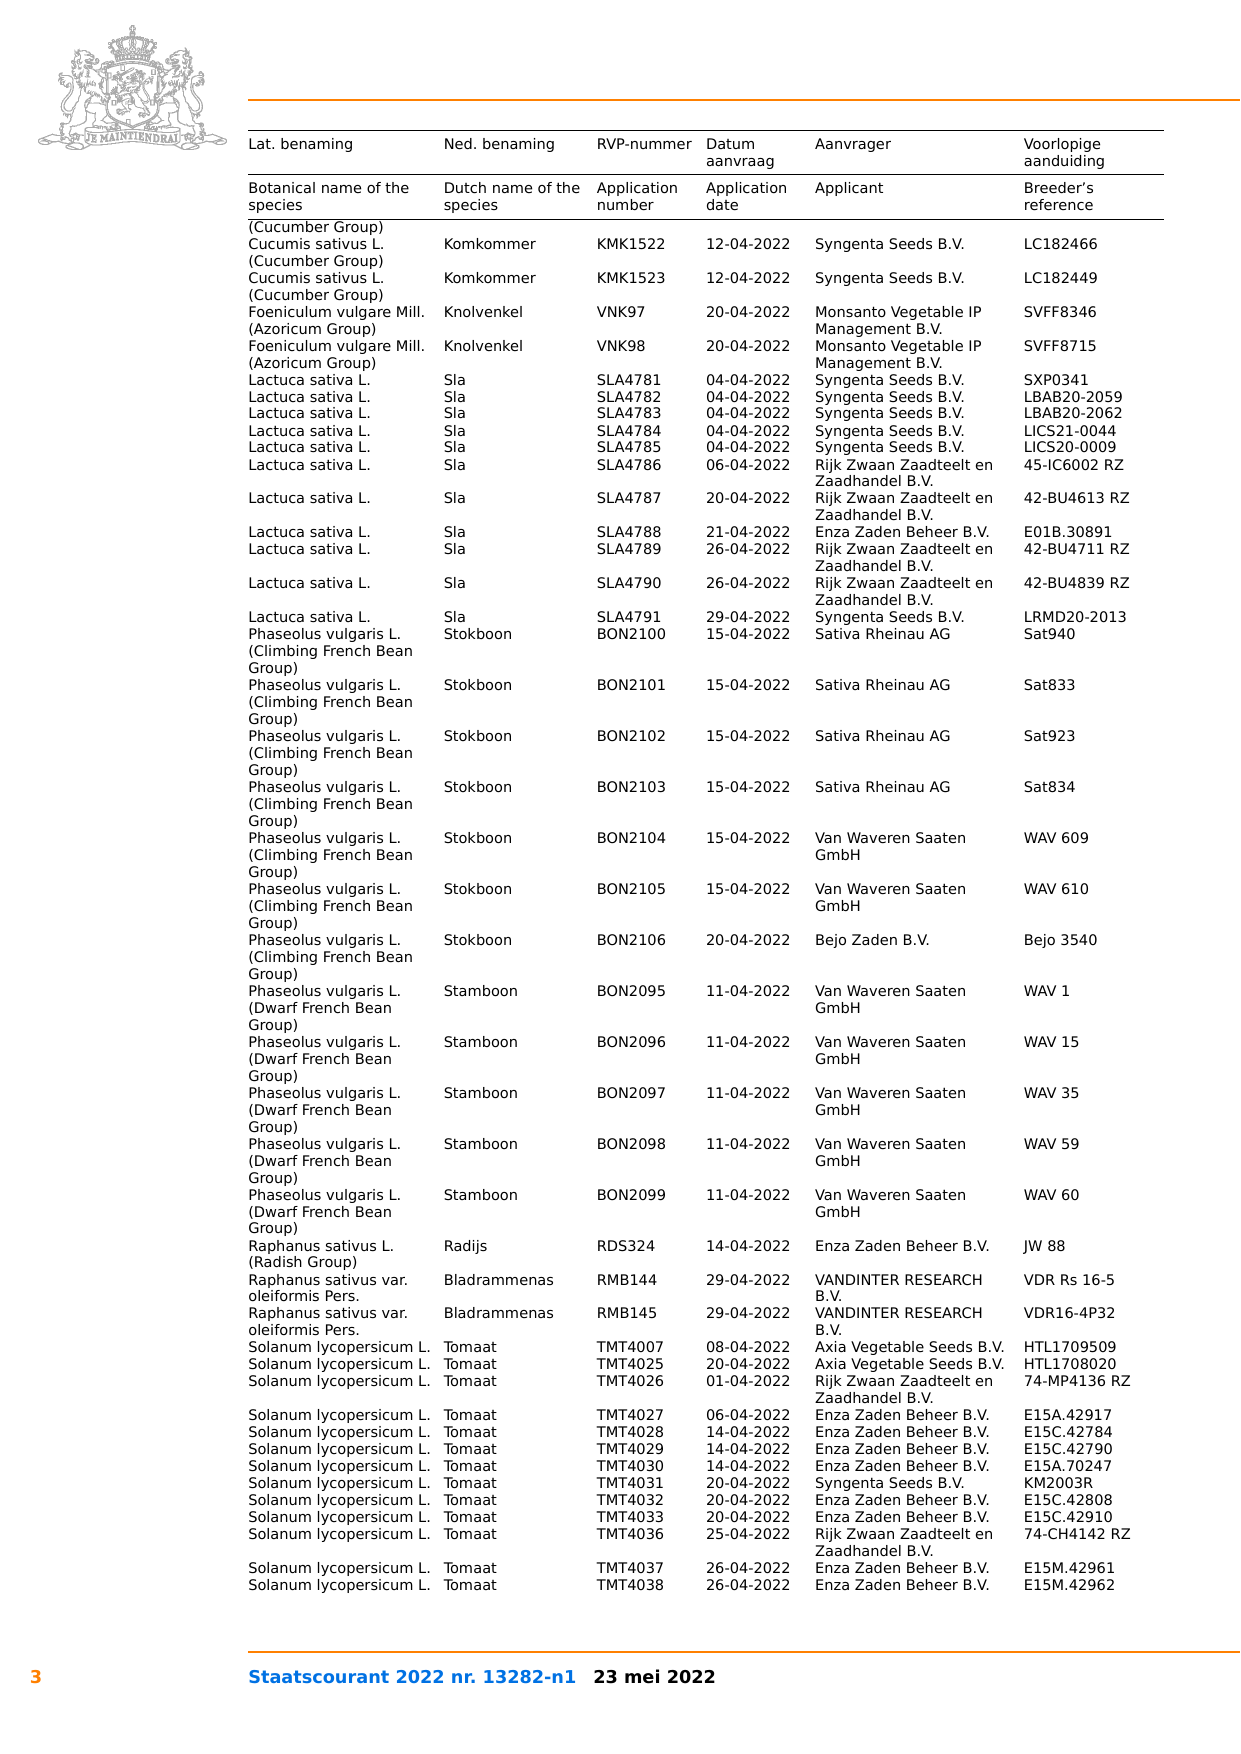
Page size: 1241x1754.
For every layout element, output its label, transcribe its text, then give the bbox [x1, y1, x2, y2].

table_cell Tomaat [438, 1577, 591, 1594]
table_cell Tomaat [438, 1526, 591, 1560]
table_cell Sla [438, 541, 591, 575]
table_cell Enza Zaden Beheer B.V. [809, 1492, 1018, 1509]
table_cell Raphanus sativus var. oleiformis Pers. [248, 1305, 438, 1339]
table_cell Enza Zaden Beheer B.V. [809, 1238, 1018, 1271]
table_cell BON2101 [591, 677, 700, 728]
table_cell WAV 60 [1018, 1186, 1163, 1237]
table_cell Enza Zaden Beheer B.V. [809, 1458, 1018, 1475]
table_cell Rijk Zwaan Zaadteelt en Zaadhandel B.V. [809, 1373, 1018, 1407]
table_cell Phaseolus vulgaris L. (Climbing French Bean Group) [248, 728, 438, 779]
table_cell SLA4781 [591, 371, 700, 388]
table_cell 12-04-2022 [700, 270, 809, 303]
table_cell 20-04-2022 [700, 338, 809, 371]
table_cell Foeniculum vulgare Mill. (Azoricum Group) [248, 304, 438, 337]
table_cell Axia Vegetable Seeds B.V. [809, 1339, 1018, 1356]
table_cell SVFF8346 [1018, 304, 1163, 337]
table_cell TMT4028 [591, 1424, 700, 1441]
table_cell Rijk Zwaan Zaadteelt en Zaadhandel B.V. [809, 575, 1018, 609]
table_cell TMT4038 [591, 1577, 700, 1594]
table_cell Tomaat [438, 1356, 591, 1373]
table_header Datum aanvraag [700, 131, 809, 174]
table_cell BON2104 [591, 830, 700, 881]
table_cell Tomaat [438, 1509, 591, 1526]
table_cell Solanum lycopersicum L. [248, 1492, 438, 1509]
table_cell Rijk Zwaan Zaadteelt en Zaadhandel B.V. [809, 490, 1018, 524]
table_cell LICS21-0044 [1018, 423, 1163, 439]
table_cell E01B.30891 [1018, 524, 1163, 541]
table_cell WAV 59 [1018, 1136, 1163, 1186]
table_cell 20-04-2022 [700, 304, 809, 337]
table_cell Syngenta Seeds B.V. [809, 439, 1018, 456]
table_cell Stokboon [438, 830, 591, 881]
table_cell E15C.42790 [1018, 1441, 1163, 1458]
table_cell 15-04-2022 [700, 830, 809, 881]
table_cell Phaseolus vulgaris L. (Dwarf French Bean Group) [248, 983, 438, 1034]
table_cell Van Waveren Saaten GmbH [809, 983, 1018, 1034]
table_cell Raphanus sativus L. (Radish Group) [248, 1238, 438, 1271]
table_cell Sativa Rheinau AG [809, 677, 1018, 728]
table_cell Van Waveren Saaten GmbH [809, 1136, 1018, 1186]
table_cell Tomaat [438, 1458, 591, 1475]
table_cell Stamboon [438, 1136, 591, 1186]
table_cell 08-04-2022 [700, 1339, 809, 1356]
table_cell Stamboon [438, 1085, 591, 1136]
table_cell Komkommer [438, 236, 591, 269]
table_cell 11-04-2022 [700, 1034, 809, 1084]
table_cell SLA4790 [591, 575, 700, 609]
table_cell Lactuca sativa L. [248, 389, 438, 405]
table_cell BON2099 [591, 1186, 700, 1237]
table_cell Enza Zaden Beheer B.V. [809, 1577, 1018, 1594]
table_cell Cucumis sativus L. (Cucumber Group) [248, 270, 438, 303]
table_cell 26-04-2022 [700, 1560, 809, 1577]
table_cell SLA4787 [591, 490, 700, 524]
table_cell [1018, 220, 1163, 236]
table_cell Van Waveren Saaten GmbH [809, 881, 1018, 932]
table_cell Stokboon [438, 728, 591, 779]
table_cell LC182449 [1018, 270, 1163, 303]
table_cell RDS324 [591, 1238, 700, 1271]
table_cell Sla [438, 371, 591, 388]
table_cell 45-IC6002 RZ [1018, 456, 1163, 490]
table_cell Phaseolus vulgaris L. (Climbing French Bean Group) [248, 626, 438, 677]
table_cell Tomaat [438, 1560, 591, 1577]
table_cell 15-04-2022 [700, 626, 809, 677]
table_cell 20-04-2022 [700, 1475, 809, 1492]
table_cell JW 88 [1018, 1238, 1163, 1271]
table_cell BON2103 [591, 779, 700, 830]
table_cell Solanum lycopersicum L. [248, 1509, 438, 1526]
table_cell SLA4788 [591, 524, 700, 541]
table_cell VANDINTER RESEARCH B.V. [809, 1305, 1018, 1339]
table_cell Tomaat [438, 1407, 591, 1424]
table_cell Solanum lycopersicum L. [248, 1441, 438, 1458]
table_cell E15C.42910 [1018, 1509, 1163, 1526]
table_cell WAV 15 [1018, 1034, 1163, 1084]
table_cell Sativa Rheinau AG [809, 728, 1018, 779]
table_cell Stokboon [438, 932, 591, 983]
table_cell Bejo 3540 [1018, 932, 1163, 983]
table_cell TMT4033 [591, 1509, 700, 1526]
table_cell [591, 220, 700, 236]
table_cell BON2098 [591, 1136, 700, 1186]
table_cell LBAB20-2059 [1018, 389, 1163, 405]
table_cell SLA4782 [591, 389, 700, 405]
table_cell Phaseolus vulgaris L. (Dwarf French Bean Group) [248, 1186, 438, 1237]
table_cell 06-04-2022 [700, 1407, 809, 1424]
table_cell [438, 220, 591, 236]
table_cell 29-04-2022 [700, 1271, 809, 1305]
table_cell Stamboon [438, 983, 591, 1034]
table_header RVP-nummer [591, 131, 700, 174]
table_cell Tomaat [438, 1475, 591, 1492]
table_cell Sat834 [1018, 779, 1163, 830]
table_cell Tomaat [438, 1492, 591, 1509]
table_cell 04-04-2022 [700, 371, 809, 388]
table_cell VANDINTER RESEARCH B.V. [809, 1271, 1018, 1305]
table_cell 11-04-2022 [700, 1186, 809, 1237]
table_cell E15A.70247 [1018, 1458, 1163, 1475]
table_cell Bladrammenas [438, 1305, 591, 1339]
table_cell BON2096 [591, 1034, 700, 1084]
table_cell 42-BU4839 RZ [1018, 575, 1163, 609]
table_cell BON2102 [591, 728, 700, 779]
table_cell Tomaat [438, 1441, 591, 1458]
table_cell E15A.42917 [1018, 1407, 1163, 1424]
table_cell BON2106 [591, 932, 700, 983]
table_cell 14-04-2022 [700, 1458, 809, 1475]
table_cell BON2105 [591, 881, 700, 932]
table_cell Stamboon [438, 1186, 591, 1237]
table_cell 11-04-2022 [700, 1085, 809, 1136]
table_cell Sla [438, 389, 591, 405]
table_cell Phaseolus vulgaris L. (Dwarf French Bean Group) [248, 1136, 438, 1186]
table_cell KM2003R [1018, 1475, 1163, 1492]
table_cell Phaseolus vulgaris L. (Climbing French Bean Group) [248, 932, 438, 983]
table_cell Tomaat [438, 1339, 591, 1356]
table_cell BON2097 [591, 1085, 700, 1136]
table_cell 11-04-2022 [700, 1136, 809, 1186]
table_cell 20-04-2022 [700, 490, 809, 524]
table_cell 21-04-2022 [700, 524, 809, 541]
table_cell Lactuca sativa L. [248, 575, 438, 609]
table_cell Stamboon [438, 1034, 591, 1084]
table_cell Sla [438, 575, 591, 609]
table_cell E15C.42808 [1018, 1492, 1163, 1509]
table_cell Botanical name of the species [248, 175, 438, 219]
table_cell (Cucumber Group) [248, 220, 438, 236]
table_cell 04-04-2022 [700, 439, 809, 456]
table_cell Enza Zaden Beheer B.V. [809, 524, 1018, 541]
table_cell VNK98 [591, 338, 700, 371]
table_cell LRMD20-2013 [1018, 609, 1163, 626]
table_cell Solanum lycopersicum L. [248, 1424, 438, 1441]
table_cell Phaseolus vulgaris L. (Climbing French Bean Group) [248, 677, 438, 728]
table_cell 01-04-2022 [700, 1373, 809, 1407]
table_header Aanvrager [809, 131, 1018, 174]
table_cell Solanum lycopersicum L. [248, 1356, 438, 1373]
table_cell Lactuca sativa L. [248, 541, 438, 575]
table_cell 25-04-2022 [700, 1526, 809, 1560]
table_cell HTL1708020 [1018, 1356, 1163, 1373]
table_cell Van Waveren Saaten GmbH [809, 830, 1018, 881]
table_cell Sla [438, 405, 591, 422]
table_cell WAV 609 [1018, 830, 1163, 881]
table_cell Sativa Rheinau AG [809, 626, 1018, 677]
table_cell Sat940 [1018, 626, 1163, 677]
table_header Lat. benaming [248, 131, 438, 174]
table_cell SLA4783 [591, 405, 700, 422]
table_cell Sla [438, 456, 591, 490]
table_cell Van Waveren Saaten GmbH [809, 1085, 1018, 1136]
table_cell BON2100 [591, 626, 700, 677]
table_cell Solanum lycopersicum L. [248, 1373, 438, 1407]
table_cell Solanum lycopersicum L. [248, 1560, 438, 1577]
table_cell VDR Rs 16-5 [1018, 1271, 1163, 1305]
table_cell Syngenta Seeds B.V. [809, 236, 1018, 269]
table_cell Enza Zaden Beheer B.V. [809, 1560, 1018, 1577]
table_cell Syngenta Seeds B.V. [809, 389, 1018, 405]
table_cell 15-04-2022 [700, 728, 809, 779]
table_cell Lactuca sativa L. [248, 439, 438, 456]
table_cell WAV 35 [1018, 1085, 1163, 1136]
table_cell Enza Zaden Beheer B.V. [809, 1509, 1018, 1526]
table_header Voorlopige aanduiding [1018, 131, 1163, 174]
table_cell 29-04-2022 [700, 1305, 809, 1339]
table_cell Lactuca sativa L. [248, 490, 438, 524]
table_cell RMB145 [591, 1305, 700, 1339]
table_cell Applicant [809, 175, 1018, 219]
table_cell Application date [700, 175, 809, 219]
table_cell 20-04-2022 [700, 1509, 809, 1526]
table_cell TMT4031 [591, 1475, 700, 1492]
table_cell 15-04-2022 [700, 779, 809, 830]
table_cell [809, 220, 1018, 236]
table_cell Phaseolus vulgaris L. (Climbing French Bean Group) [248, 779, 438, 830]
table_cell Bladrammenas [438, 1271, 591, 1305]
table_cell Raphanus sativus var. oleiformis Pers. [248, 1271, 438, 1305]
table_cell Sativa Rheinau AG [809, 779, 1018, 830]
table_cell 12-04-2022 [700, 236, 809, 269]
table_cell Dutch name of the species [438, 175, 591, 219]
table_cell TMT4029 [591, 1441, 700, 1458]
table_cell 14-04-2022 [700, 1441, 809, 1458]
table_cell LICS20-0009 [1018, 439, 1163, 456]
table_cell Enza Zaden Beheer B.V. [809, 1407, 1018, 1424]
table_cell Lactuca sativa L. [248, 423, 438, 439]
table_cell Lactuca sativa L. [248, 405, 438, 422]
table_cell Syngenta Seeds B.V. [809, 1475, 1018, 1492]
table_cell 26-04-2022 [700, 541, 809, 575]
table_cell Tomaat [438, 1424, 591, 1441]
table_cell Foeniculum vulgare Mill. (Azoricum Group) [248, 338, 438, 371]
table_cell Sla [438, 490, 591, 524]
table_cell Syngenta Seeds B.V. [809, 423, 1018, 439]
table_cell 26-04-2022 [700, 575, 809, 609]
table_cell Knolvenkel [438, 304, 591, 337]
table_cell Axia Vegetable Seeds B.V. [809, 1356, 1018, 1373]
table_cell Rijk Zwaan Zaadteelt en Zaadhandel B.V. [809, 456, 1018, 490]
table_cell SVFF8715 [1018, 338, 1163, 371]
table_cell Monsanto Vegetable IP Management B.V. [809, 338, 1018, 371]
table_cell Solanum lycopersicum L. [248, 1475, 438, 1492]
table_cell Sla [438, 524, 591, 541]
table_cell Komkommer [438, 270, 591, 303]
table_cell 42-BU4613 RZ [1018, 490, 1163, 524]
table_cell 15-04-2022 [700, 881, 809, 932]
table_cell TMT4027 [591, 1407, 700, 1424]
table_cell TMT4025 [591, 1356, 700, 1373]
table_cell TMT4032 [591, 1492, 700, 1509]
table_cell Bejo Zaden B.V. [809, 932, 1018, 983]
table_cell Syngenta Seeds B.V. [809, 371, 1018, 388]
table_cell Stokboon [438, 626, 591, 677]
table_cell Phaseolus vulgaris L. (Climbing French Bean Group) [248, 881, 438, 932]
table_cell SLA4789 [591, 541, 700, 575]
table_cell TMT4037 [591, 1560, 700, 1577]
table_cell SLA4791 [591, 609, 700, 626]
table_cell Phaseolus vulgaris L. (Dwarf French Bean Group) [248, 1034, 438, 1084]
table_cell 06-04-2022 [700, 456, 809, 490]
table_cell 04-04-2022 [700, 389, 809, 405]
table_cell SLA4785 [591, 439, 700, 456]
table_cell SLA4784 [591, 423, 700, 439]
table_cell TMT4026 [591, 1373, 700, 1407]
table_cell Solanum lycopersicum L. [248, 1577, 438, 1594]
table_cell VNK97 [591, 304, 700, 337]
table_cell 14-04-2022 [700, 1424, 809, 1441]
table_cell Enza Zaden Beheer B.V. [809, 1441, 1018, 1458]
table_cell SLA4786 [591, 456, 700, 490]
table_cell RMB144 [591, 1271, 700, 1305]
table_cell TMT4007 [591, 1339, 700, 1356]
table_cell VDR16-4P32 [1018, 1305, 1163, 1339]
table_cell Solanum lycopersicum L. [248, 1407, 438, 1424]
table_cell BON2095 [591, 983, 700, 1034]
table_cell 29-04-2022 [700, 609, 809, 626]
table_cell 74-CH4142 RZ [1018, 1526, 1163, 1560]
table_cell Knolvenkel [438, 338, 591, 371]
table_cell [700, 220, 809, 236]
table_cell Sla [438, 439, 591, 456]
table_cell Stokboon [438, 881, 591, 932]
table_cell E15C.42784 [1018, 1424, 1163, 1441]
table_cell Stokboon [438, 677, 591, 728]
table_cell HTL1709509 [1018, 1339, 1163, 1356]
table_cell 04-04-2022 [700, 405, 809, 422]
table_cell WAV 610 [1018, 881, 1163, 932]
table_cell Cucumis sativus L. (Cucumber Group) [248, 236, 438, 269]
table_cell Sat833 [1018, 677, 1163, 728]
table_cell Rijk Zwaan Zaadteelt en Zaadhandel B.V. [809, 1526, 1018, 1560]
table_cell 74-MP4136 RZ [1018, 1373, 1163, 1407]
table_cell TMT4036 [591, 1526, 700, 1560]
table_cell KMK1522 [591, 236, 700, 269]
table_cell 26-04-2022 [700, 1577, 809, 1594]
table_cell Sat923 [1018, 728, 1163, 779]
table_cell Lactuca sativa L. [248, 371, 438, 388]
table_cell Lactuca sativa L. [248, 524, 438, 541]
table_cell KMK1523 [591, 270, 700, 303]
table_cell Van Waveren Saaten GmbH [809, 1034, 1018, 1084]
table_cell Sla [438, 423, 591, 439]
table_cell LC182466 [1018, 236, 1163, 269]
table_cell 14-04-2022 [700, 1238, 809, 1271]
table_cell Stokboon [438, 779, 591, 830]
table_cell E15M.42962 [1018, 1577, 1163, 1594]
table_cell SXP0341 [1018, 371, 1163, 388]
table_cell LBAB20-2062 [1018, 405, 1163, 422]
table_cell Breeder’s reference [1018, 175, 1163, 219]
table_cell Lactuca sativa L. [248, 456, 438, 490]
table_cell Lactuca sativa L. [248, 609, 438, 626]
table_cell 04-04-2022 [700, 423, 809, 439]
table_cell Solanum lycopersicum L. [248, 1526, 438, 1560]
table_cell Enza Zaden Beheer B.V. [809, 1424, 1018, 1441]
table_cell Application number [591, 175, 700, 219]
table_cell Phaseolus vulgaris L. (Dwarf French Bean Group) [248, 1085, 438, 1136]
table_header Ned. benaming [438, 131, 591, 174]
table_cell 15-04-2022 [700, 677, 809, 728]
table_cell WAV 1 [1018, 983, 1163, 1034]
table_cell Solanum lycopersicum L. [248, 1339, 438, 1356]
table_cell Phaseolus vulgaris L. (Climbing French Bean Group) [248, 830, 438, 881]
table_cell 20-04-2022 [700, 1356, 809, 1373]
table_cell Radijs [438, 1238, 591, 1271]
table_cell 20-04-2022 [700, 932, 809, 983]
table_cell Monsanto Vegetable IP Management B.V. [809, 304, 1018, 337]
table_cell Van Waveren Saaten GmbH [809, 1186, 1018, 1237]
picture [38, 25, 227, 150]
table_cell Syngenta Seeds B.V. [809, 609, 1018, 626]
table_cell Tomaat [438, 1373, 591, 1407]
table_cell 11-04-2022 [700, 983, 809, 1034]
table_cell Rijk Zwaan Zaadteelt en Zaadhandel B.V. [809, 541, 1018, 575]
table_cell 20-04-2022 [700, 1492, 809, 1509]
table_cell E15M.42961 [1018, 1560, 1163, 1577]
table_cell Sla [438, 609, 591, 626]
table_cell 42-BU4711 RZ [1018, 541, 1163, 575]
table_cell Solanum lycopersicum L. [248, 1458, 438, 1475]
table_cell Syngenta Seeds B.V. [809, 270, 1018, 303]
table_cell TMT4030 [591, 1458, 700, 1475]
table_cell Syngenta Seeds B.V. [809, 405, 1018, 422]
